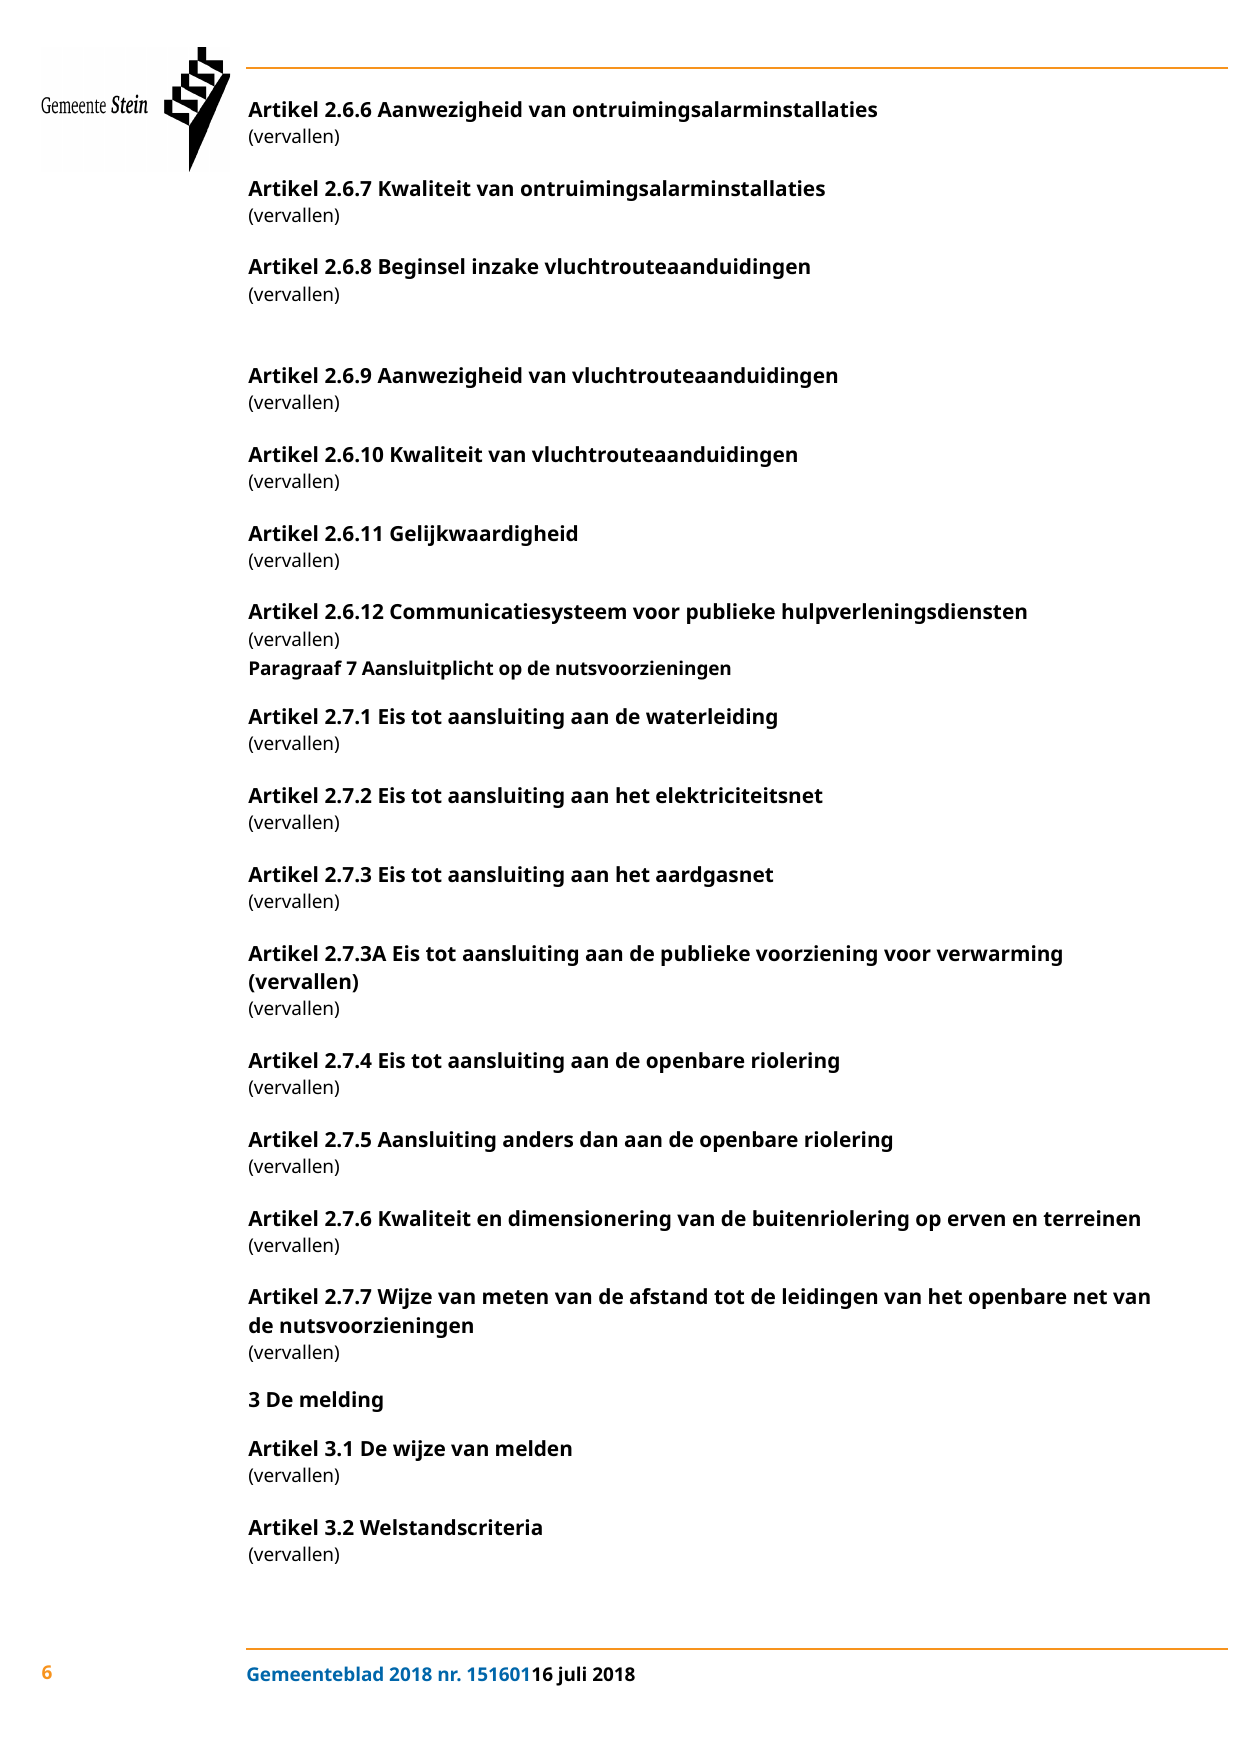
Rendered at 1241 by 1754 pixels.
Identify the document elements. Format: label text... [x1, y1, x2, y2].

text Artikel 2.7.5 Aansluiting anders dan aan de openbare riolering [248, 1125, 1152, 1153]
text (vervallen) [248, 202, 1152, 228]
text Artikel 3.2 Welstandscriteria [248, 1513, 1152, 1542]
text Artikel 2.6.7 Kwaliteit van ontruimingsalarminstallaties [248, 174, 1152, 202]
text Artikel 2.7.6 Kwaliteit en dimensionering van de buitenriolering op erven en terreinen [248, 1204, 1152, 1232]
text (vervallen) [248, 1232, 1152, 1258]
text Artikel 2.7.2 Eis tot aansluiting aan het elektriciteitsnet [248, 781, 1152, 809]
text (vervallen) [248, 123, 1152, 149]
text Artikel 2.7.7 Wijze van meten van de afstand tot de leidingen van het openbare net van de nutsvoorzieningen [248, 1282, 1152, 1339]
text (vervallen) [248, 1153, 1152, 1179]
picture [41, 47, 231, 172]
text (vervallen) [248, 1074, 1152, 1100]
text Artikel 2.6.6 Aanwezigheid van ontruimingsalarminstallaties [248, 95, 1152, 123]
text (vervallen) [248, 468, 1152, 494]
text Artikel 2.7.3 Eis tot aansluiting aan het aardgasnet [248, 860, 1152, 888]
text (vervallen) [248, 626, 1152, 652]
text Artikel 3.1 De wijze van melden [248, 1434, 1152, 1463]
text (vervallen) [248, 547, 1152, 573]
text (vervallen) [248, 1339, 1152, 1365]
text Artikel 2.7.4 Eis tot aansluiting aan de openbare riolering [248, 1046, 1152, 1074]
text Artikel 2.6.12 Communicatiesysteem voor publieke hulpverleningsdiensten [248, 597, 1152, 626]
text (vervallen) [248, 731, 1152, 756]
text (vervallen) [248, 1463, 1152, 1488]
text (vervallen) [248, 281, 1152, 307]
text 3 De melding [248, 1385, 1152, 1413]
text Artikel 2.6.9 Aanwezigheid van vluchtrouteaanduidingen [248, 361, 1152, 389]
text (vervallen) [248, 1542, 1152, 1567]
text (vervallen) [248, 389, 1152, 415]
text Artikel 2.6.11 Gelijkwaardigheid [248, 519, 1152, 547]
text Artikel 2.6.10 Kwaliteit van vluchtrouteaanduidingen [248, 440, 1152, 468]
text (vervallen) [248, 888, 1152, 914]
text Artikel 2.7.1 Eis tot aansluiting aan de waterleiding [248, 702, 1152, 731]
text Paragraaf 7 Aansluitplicht op de nutsvoorzieningen [248, 656, 1152, 681]
text Artikel 2.6.8 Beginsel inzake vluchtrouteaanduidingen [248, 252, 1152, 281]
text Artikel 2.7.3A Eis tot aansluiting aan de publieke voorziening voor verwarming (vervallen) [248, 939, 1152, 996]
text (vervallen) [248, 996, 1152, 1021]
text (vervallen) [248, 809, 1152, 835]
